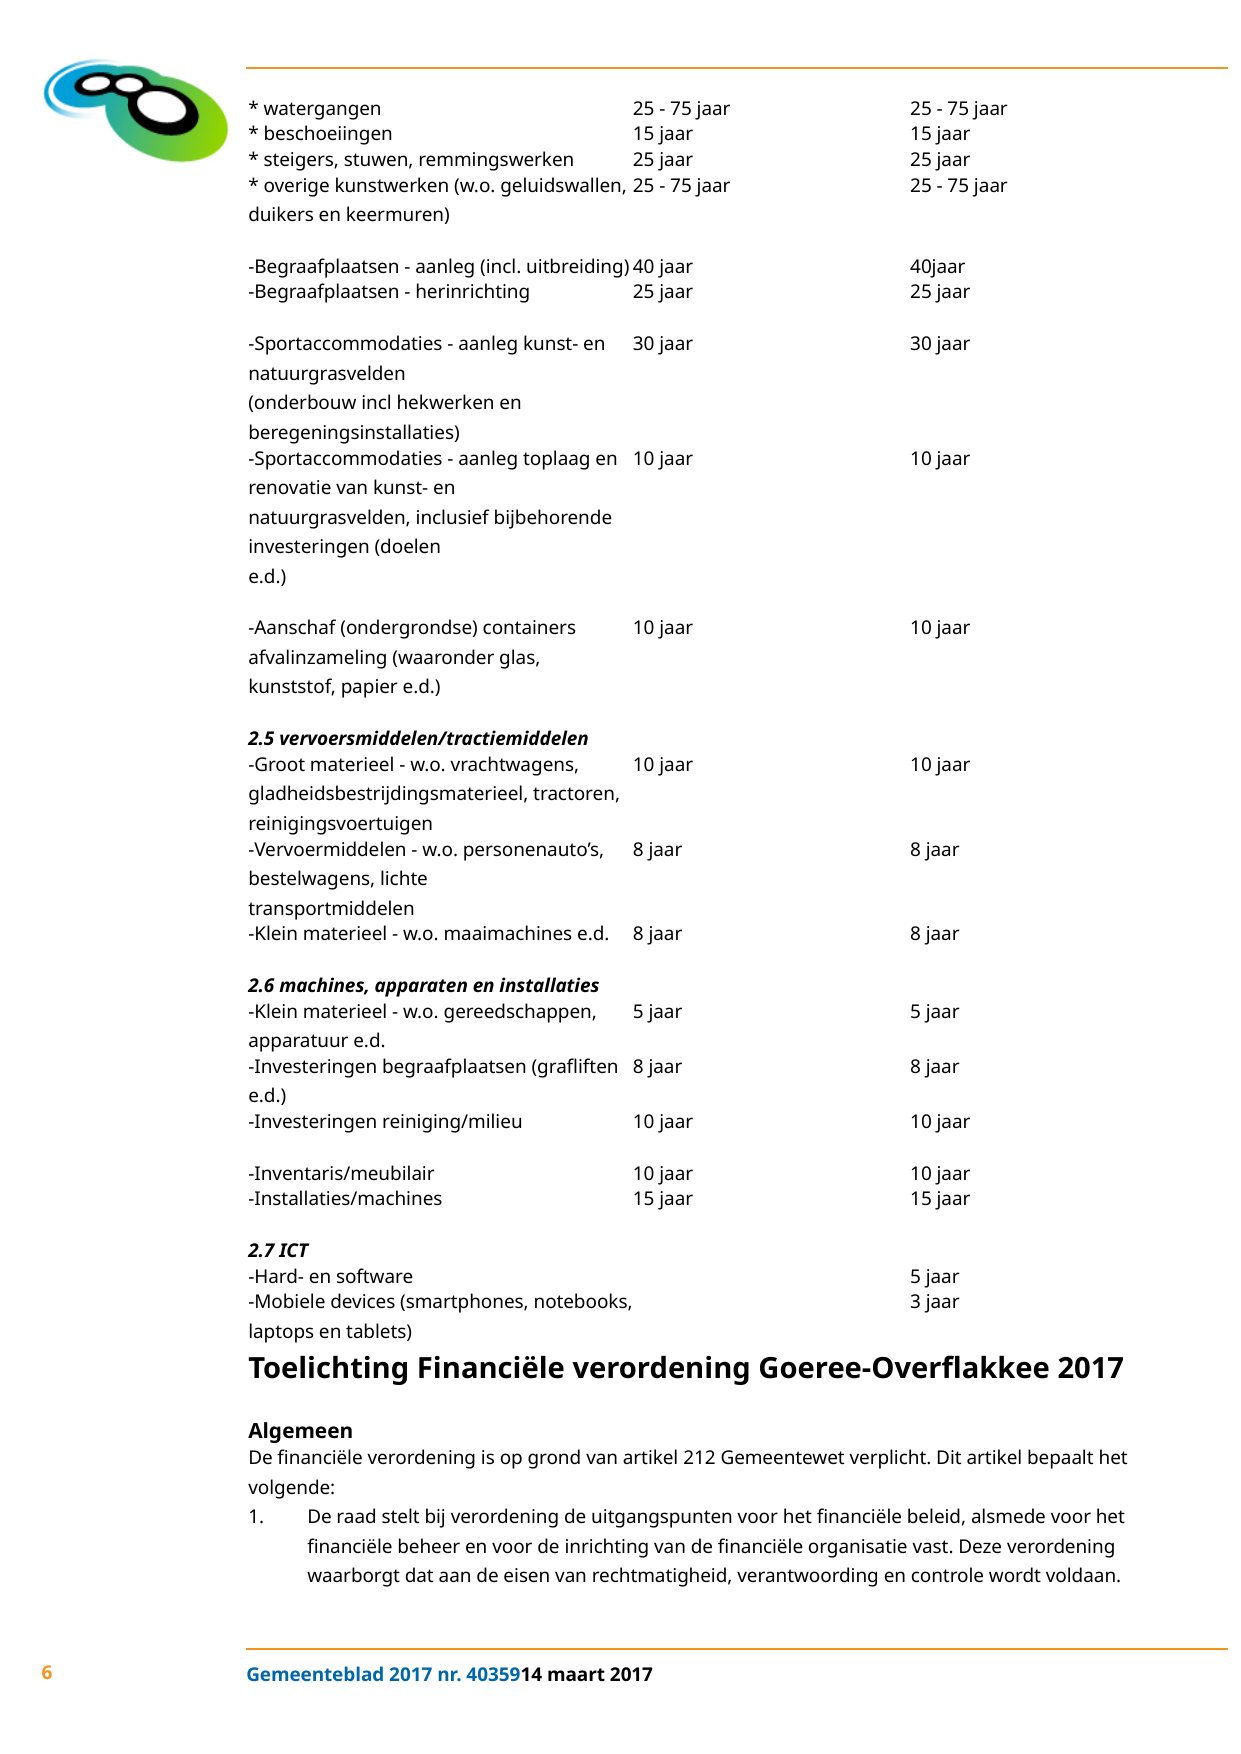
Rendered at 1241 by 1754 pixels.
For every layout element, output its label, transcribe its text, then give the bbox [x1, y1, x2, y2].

table_cell 5 jaar [910, 1263, 1152, 1288]
table_cell 10 jaar [910, 751, 1152, 836]
table_cell 8 jaar [633, 921, 910, 946]
text Algemeen [248, 1416, 1152, 1444]
picture [41, 47, 231, 172]
table_cell -Mobiele devices (smartphones, notebooks, laptops en tablets) [248, 1289, 633, 1344]
table_cell 30 jaar [910, 330, 1152, 445]
table_cell 25 - 75 jaar [910, 172, 1152, 227]
table_cell [633, 305, 910, 330]
table_cell [910, 699, 1152, 725]
table_cell [248, 227, 633, 253]
table_cell [910, 589, 1152, 614]
table_cell 8 jaar [910, 1053, 1152, 1108]
table_cell -Sportaccommodaties - aanleg kunst- en natuurgrasvelden (onderbouw incl hekwerken en beregeningsinstallaties) [248, 330, 633, 445]
table_cell -Begraafplaatsen - herinrichting [248, 279, 633, 304]
table_cell 3 jaar [910, 1289, 1152, 1344]
table_cell -Klein materieel - w.o. gereedschappen, apparatuur e.d. [248, 998, 633, 1053]
table_cell * overige kunstwerken (w.o. geluidswallen, duikers en keermuren) [248, 172, 633, 227]
table_cell [910, 1211, 1152, 1237]
table_cell 25 jaar [910, 146, 1152, 172]
table_cell 25 - 75 jaar [910, 95, 1152, 121]
table_cell 8 jaar [633, 1053, 910, 1108]
table_cell 10 jaar [910, 615, 1152, 699]
table_cell * watergangen [248, 95, 633, 121]
table_cell -Sportaccommodaties - aanleg toplaag en renovatie van kunst- en natuurgrasvelden, inclusief bijbehorende investeringen (doelen e.d.) [248, 445, 633, 589]
table_cell 15 jaar [633, 1186, 910, 1211]
table_cell [633, 725, 910, 751]
table_cell * steigers, stuwen, remmingswerken [248, 146, 633, 172]
table_cell 10 jaar [633, 445, 910, 589]
list De raad stelt bij verordening de uitgangspunten voor het financiële beleid, alsmede voor het financiële beheer en voor de inrichting van de financiële organisatie vast. Deze verordening waarborgt dat aan de eisen van rechtmatigheid, verantwoording en controle wordt voldaan. [248, 1503, 1152, 1588]
text De financiële verordening is op grond van artikel 212 Gemeentewet verplicht. Dit artikel bepaalt het volgende: [248, 1444, 1152, 1500]
table_cell 10 jaar [633, 1109, 910, 1134]
table_cell -Aanschaf (ondergrondse) containers afvalinzameling (waaronder glas, kunststof, papier e.d.) [248, 615, 633, 699]
table_cell [248, 1211, 633, 1237]
table_cell 25 jaar [910, 279, 1152, 304]
table_cell -Klein materieel - w.o. maaimachines e.d. [248, 921, 633, 946]
table_cell [633, 1263, 910, 1288]
table_cell 40 jaar [633, 253, 910, 279]
table_cell [633, 1237, 910, 1263]
table_cell 25 jaar [633, 279, 910, 304]
table_cell [248, 589, 633, 614]
table_cell 25 - 75 jaar [633, 95, 910, 121]
table_cell [248, 699, 633, 725]
table_cell 10 jaar [910, 1160, 1152, 1186]
table_cell 25 jaar [633, 146, 910, 172]
table_cell [910, 972, 1152, 998]
table_cell 10 jaar [633, 615, 910, 699]
table_cell 15 jaar [910, 1186, 1152, 1211]
table_cell 5 jaar [910, 998, 1152, 1053]
table_cell -Investeringen reiniging/milieu [248, 1109, 633, 1134]
table_cell 8 jaar [910, 921, 1152, 946]
table_cell -Hard- en software [248, 1263, 633, 1288]
table_cell [910, 1237, 1152, 1263]
table_cell 10 jaar [910, 445, 1152, 589]
table_cell [248, 946, 633, 972]
table_cell -Investeringen begraafplaatsen (grafliften e.d.) [248, 1053, 633, 1108]
table_cell * beschoeiingen [248, 121, 633, 146]
table_cell [633, 1211, 910, 1237]
table_cell [633, 946, 910, 972]
table_cell 2.5 vervoersmiddelen/tractiemiddelen [248, 725, 633, 751]
table_cell [910, 227, 1152, 253]
table_cell [633, 972, 910, 998]
table_cell 30 jaar [633, 330, 910, 445]
table_cell -Begraafplaatsen - aanleg (incl. uitbreiding) [248, 253, 633, 279]
table_cell [248, 1134, 633, 1160]
table_cell [633, 1289, 910, 1344]
table_cell [910, 305, 1152, 330]
table_cell 2.6 machines, apparaten en installaties [248, 972, 633, 998]
table_cell 15 jaar [633, 121, 910, 146]
table_cell 8 jaar [910, 836, 1152, 921]
table_cell 8 jaar [633, 836, 910, 921]
table_cell 25 - 75 jaar [633, 172, 910, 227]
table_cell [248, 305, 633, 330]
table_cell [633, 589, 910, 614]
table_cell -Installaties/machines [248, 1186, 633, 1211]
table_cell 10 jaar [633, 751, 910, 836]
table_cell 5 jaar [633, 998, 910, 1053]
table_cell 15 jaar [910, 121, 1152, 146]
table_cell [910, 725, 1152, 751]
table_cell [910, 946, 1152, 972]
table_cell [910, 1134, 1152, 1160]
table_cell [633, 1134, 910, 1160]
table_cell -Inventaris/meubilair [248, 1160, 633, 1186]
text Toelichting Financiële verordening Goeree-Overflakkee 2017 [248, 1347, 1152, 1387]
table_cell -Groot materieel - w.o. vrachtwagens, gladheidsbestrijdingsmaterieel, tractoren, reinigingsvoertuigen [248, 751, 633, 836]
table_cell 10 jaar [910, 1109, 1152, 1134]
table_cell 2.7 ICT [248, 1237, 633, 1263]
table_cell 10 jaar [633, 1160, 910, 1186]
table_cell 40jaar [910, 253, 1152, 279]
table_cell [633, 227, 910, 253]
table_cell -Vervoermiddelen - w.o. personenauto’s, bestelwagens, lichte transportmiddelen [248, 836, 633, 921]
table_cell [633, 699, 910, 725]
